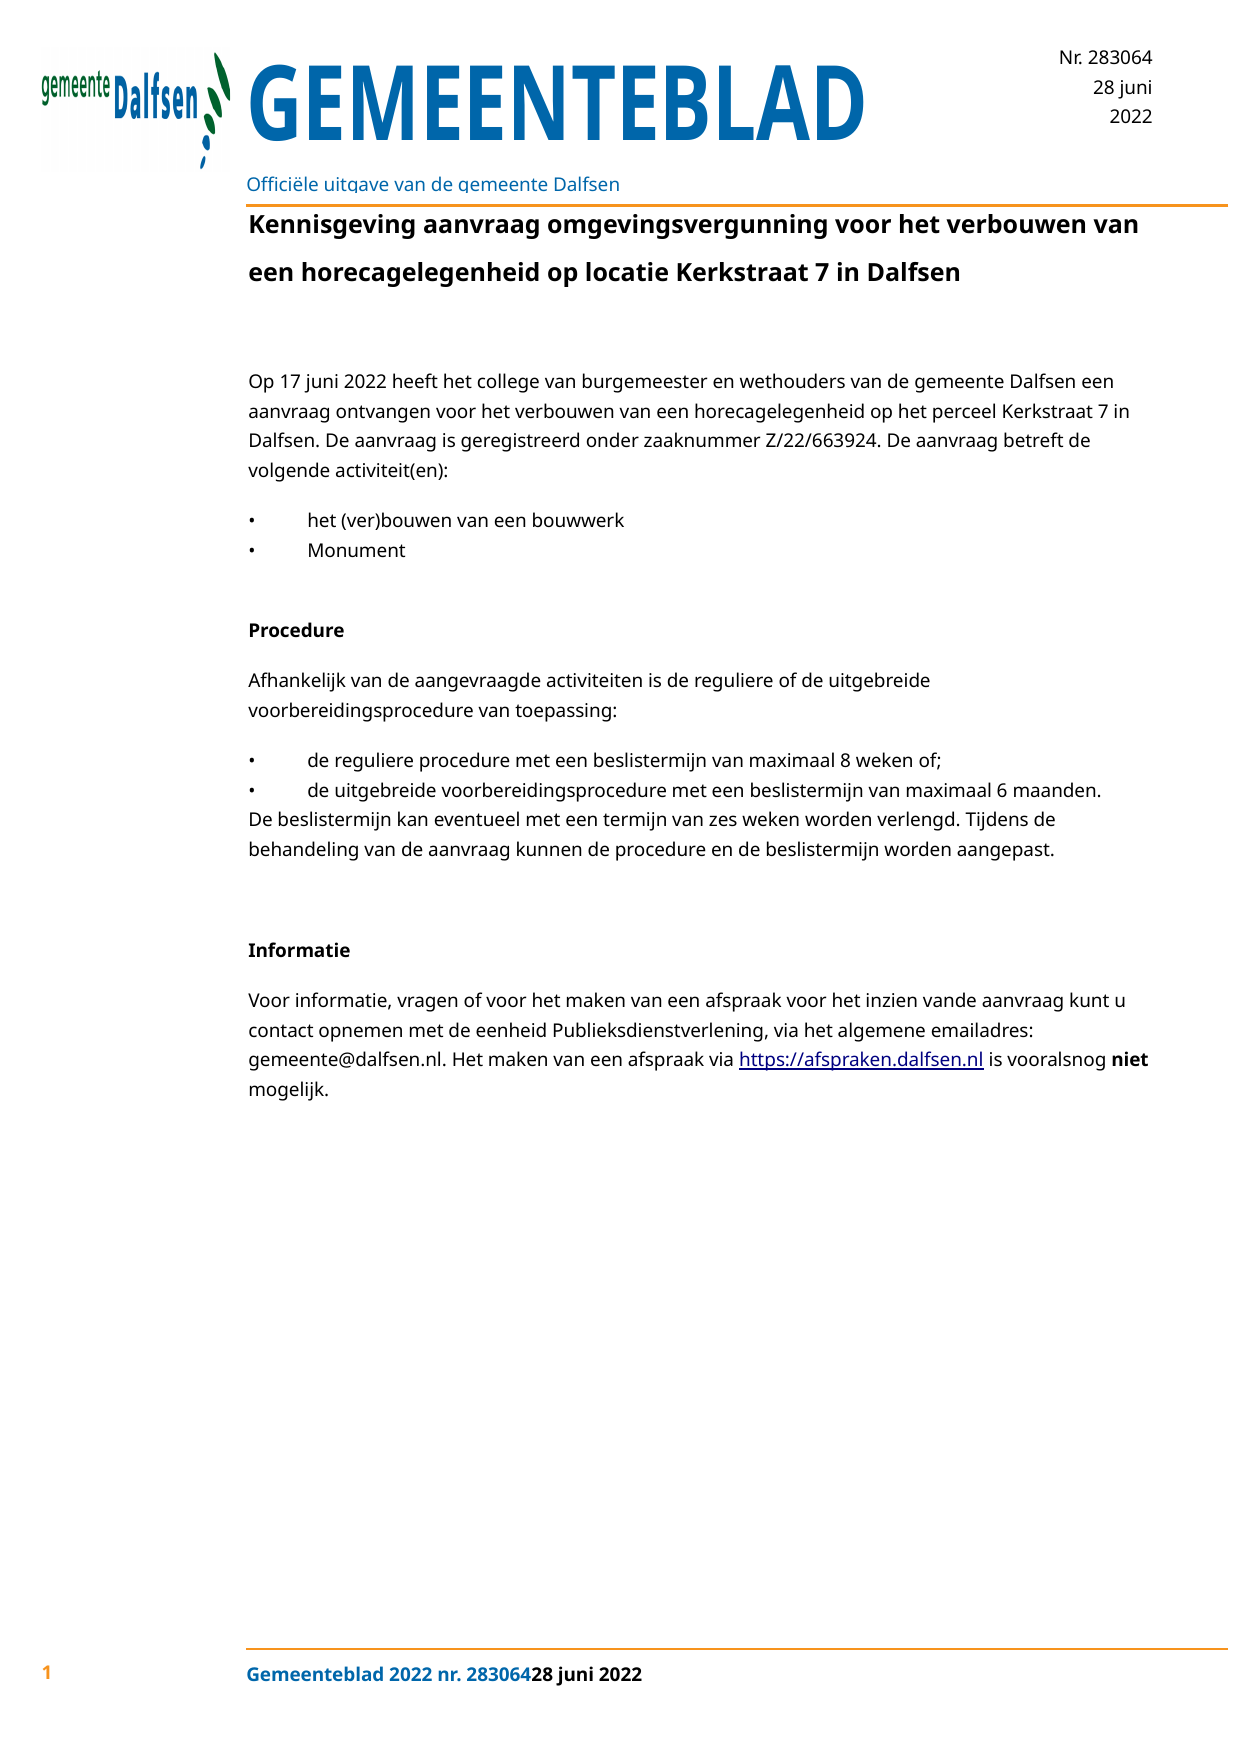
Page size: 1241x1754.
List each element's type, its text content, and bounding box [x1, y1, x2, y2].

text De beslistermijn kan eventueel met een termijn van zes weken worden verlengd. Tijdens de behandeling van de aanvraag kunnen de procedure en de beslistermijn worden aangepast. [248, 807, 1152, 862]
text Informatie [248, 937, 1152, 963]
list de reguliere procedure met een beslistermijn van maximaal 8 weken of; [248, 747, 1152, 773]
list de uitgebreide voorbereidingsprocedure met een beslistermijn van maximaal 6 maanden. [248, 777, 1152, 803]
list het (ver)bouwen van een bouwwerk [248, 507, 1152, 533]
text Kennisgeving aanvraag omgevingsvergunning voor het verbouwen van een horecagelegenheid op locatie Kerkstraat 7 in Dalfsen [248, 207, 1152, 288]
picture [41, 47, 231, 172]
text Procedure [248, 617, 1152, 643]
list Monument [248, 537, 1152, 563]
text Voor informatie, vragen of voor het maken van een afspraak voor het inzien vande aanvraag kunt u contact opnemen met de eenheid Publieksdienstverlening, via het algemene emailadres: gemeente@dalfsen.nl. Het maken van een afspraak via https://afspraken.dalfsen.nl is vooralsnog niet mogelijk. [248, 987, 1152, 1102]
text Afhankelijk van de aangevraagde activiteiten is de reguliere of de uitgebreide voorbereidingsprocedure van toepassing: [248, 667, 1152, 723]
text Op 17 juni 2022 heeft het college van burgemeester en wethouders van de gemeente Dalfsen een aanvraag ontvangen voor het verbouwen van een horecagelegenheid op het perceel Kerkstraat 7 in Dalfsen. De aanvraag is geregistreerd onder zaaknummer Z/22/663924. De aanvraag betreft de volgende activiteit(en): [248, 368, 1152, 483]
